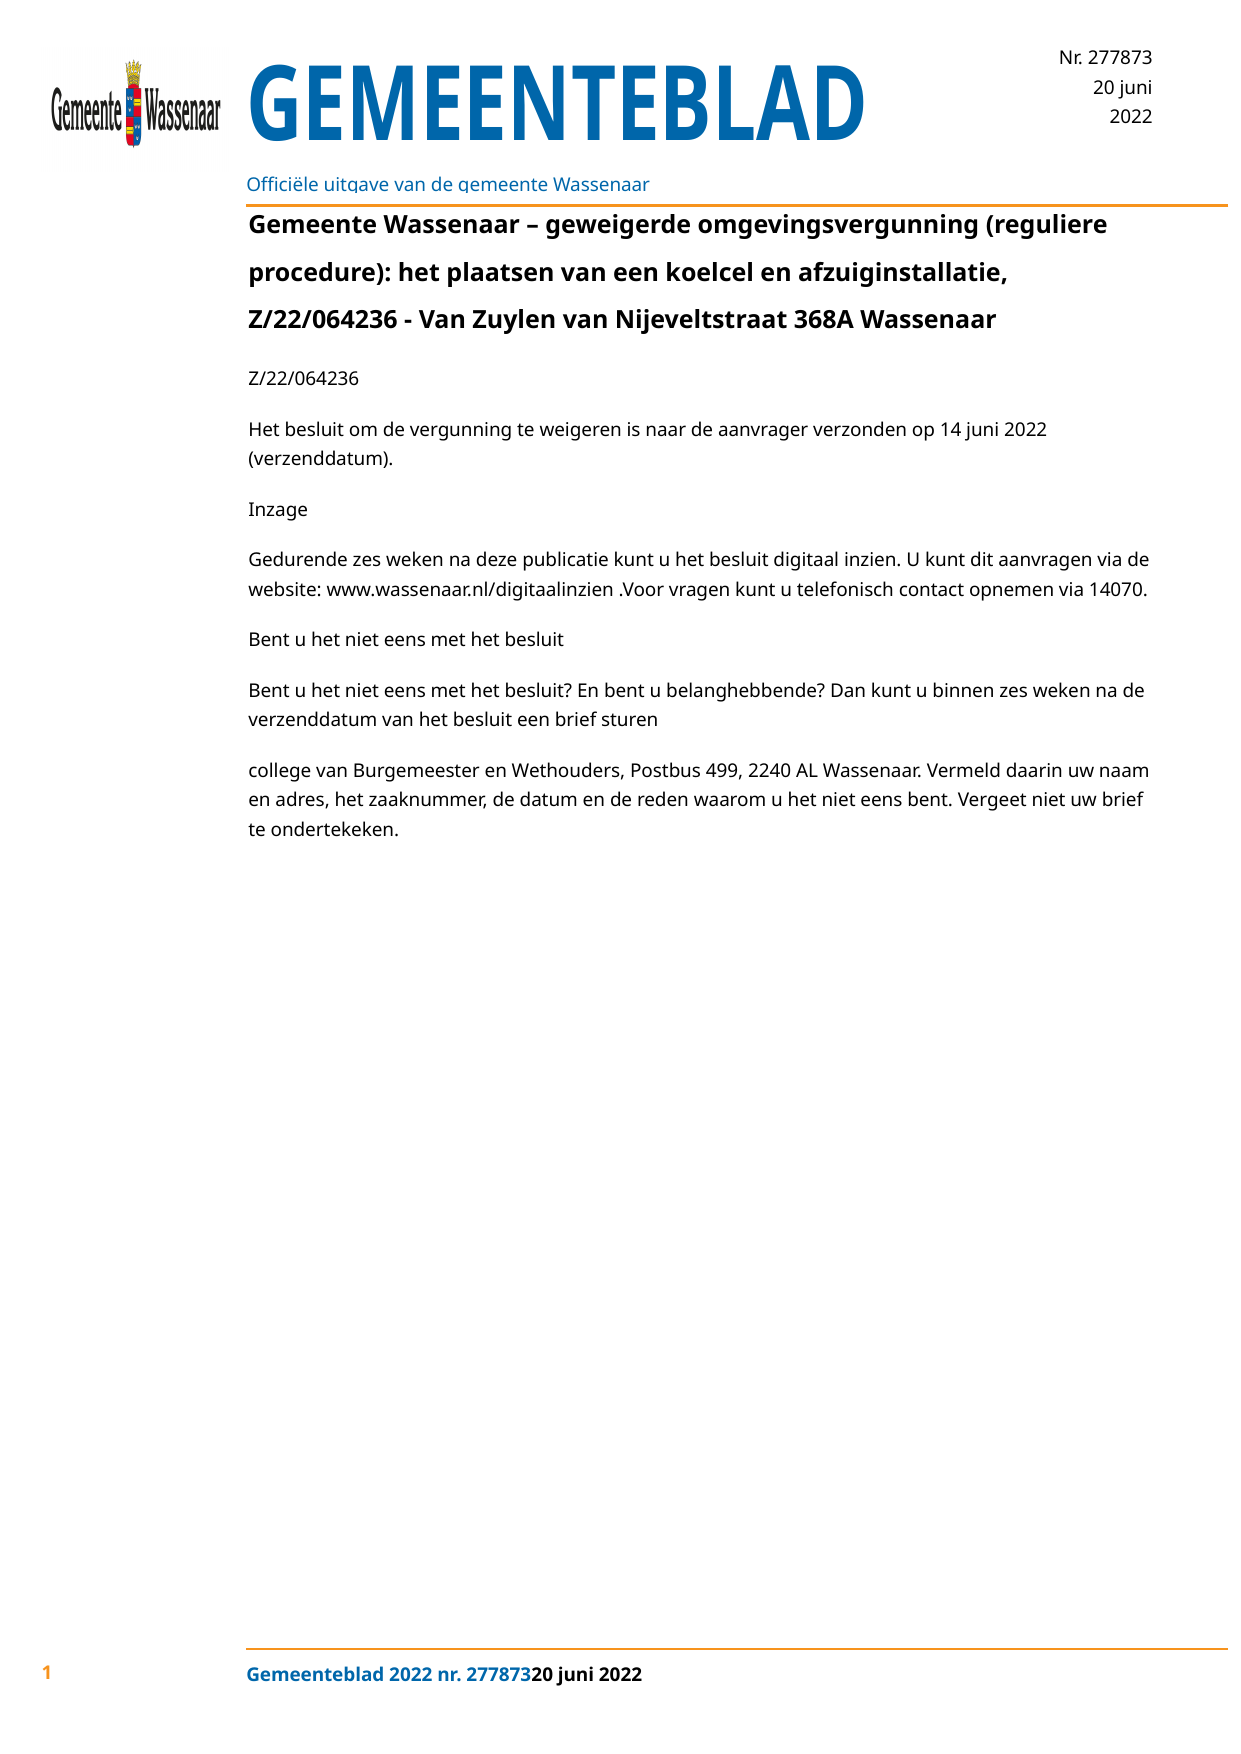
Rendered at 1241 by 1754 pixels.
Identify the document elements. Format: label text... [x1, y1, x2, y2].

text Bent u het niet eens met het besluit [248, 626, 1152, 652]
picture [41, 47, 231, 172]
text college van Burgemeester en Wethouders, Postbus 499, 2240 AL Wassenaar. Vermeld daarin uw naam en adres, het zaaknummer, de datum en de reden waarom u het niet eens bent. Vergeet niet uw brief te ondertekeken. [248, 757, 1152, 842]
text Gedurende zes weken na deze publicatie kunt u het besluit digitaal inzien. U kunt dit aanvragen via de website: www.wassenaar.nl/digitaalinzien .Voor vragen kunt u telefonisch contact opnemen via 14070. [248, 546, 1152, 602]
text Z/22/064236 [248, 366, 1152, 391]
text Het besluit om de vergunning te weigeren is naar de aanvrager verzonden op 14 juni 2022 (verzenddatum). [248, 416, 1152, 471]
text Inzage [248, 496, 1152, 522]
text Bent u het niet eens met het besluit? En bent u belanghebbende? Dan kunt u binnen zes weken na de verzenddatum van het besluit een brief sturen [248, 677, 1152, 732]
text Gemeente Wassenaar – geweigerde omgevingsvergunning (reguliere procedure): het plaatsen van een koelcel en afzuiginstallatie, Z/22/064236 - Van Zuylen van Nijeveltstraat 368A Wassenaar [248, 207, 1152, 336]
